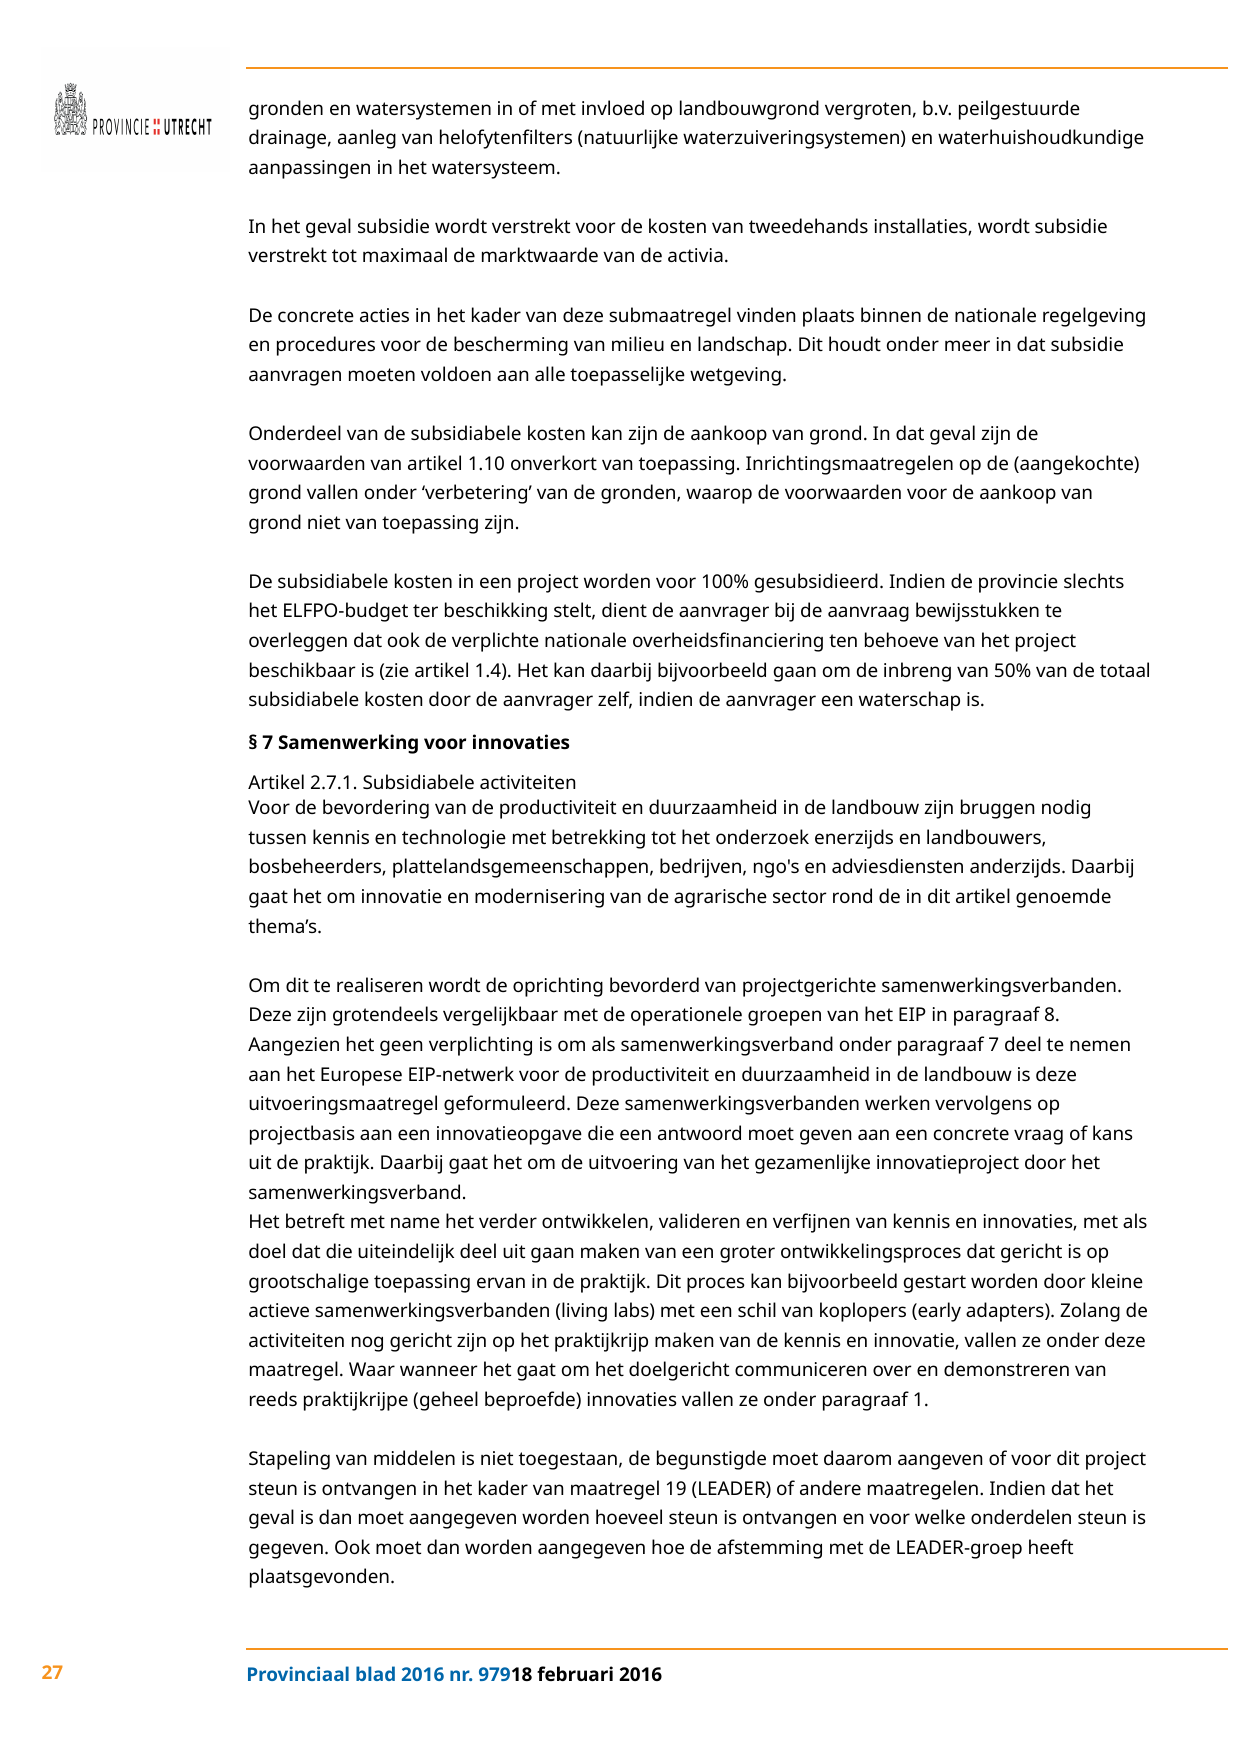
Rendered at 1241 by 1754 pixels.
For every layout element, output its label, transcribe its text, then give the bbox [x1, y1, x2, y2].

text Het betreft met name het verder ontwikkelen, valideren en verfijnen van kennis en innovaties, met als doel dat die uiteindelijk deel uit gaan maken van een groter ontwikkelingsproces dat gericht is op grootschalige toepassing ervan in de praktijk. Dit proces kan bijvoorbeeld gestart worden door kleine actieve samenwerkingsverbanden (living labs) met een schil van koplopers (early adapters). Zolang de activiteiten nog gericht zijn op het praktijkrijp maken van de kennis en innovatie, vallen ze onder deze maatregel. Waar wanneer het gaat om het doelgericht communiceren over en demonstreren van reeds praktijkrijpe (geheel beproefde) innovaties vallen ze onder paragraaf 1. [248, 1209, 1152, 1412]
text Stapeling van middelen is niet toegestaan, de begunstigde moet daarom aangeven of voor dit project steun is ontvangen in het kader van maatregel 19 (LEADER) of andere maatregelen. Indien dat het geval is dan moet aangegeven worden hoeveel steun is ontvangen en voor welke onderdelen steun is gegeven. Ook moet dan worden aangegeven hoe de afstemming met de LEADER-groep heeft plaatsgevonden. [248, 1445, 1152, 1589]
text Artikel 2.7.1. Subsidiabele activiteiten [248, 769, 1152, 794]
text § 7 Samenwerking voor innovaties [248, 729, 1152, 755]
text De concrete acties in het kader van deze submaatregel vinden plaats binnen de nationale regelgeving en procedures voor de bescherming van milieu en landschap. Dit houdt onder meer in dat subsidie aanvragen moeten voldoen aan alle toepasselijke wetgeving. [248, 302, 1152, 387]
text Om dit te realiseren wordt de oprichting bevorderd van projectgerichte samenwerkingsverbanden. Deze zijn grotendeels vergelijkbaar met de operationele groepen van het EIP in paragraaf 8. Aangezien het geen verplichting is om als samenwerkingsverband onder paragraaf 7 deel te nemen aan het Europese EIP-netwerk voor de productiviteit en duurzaamheid in de landbouw is deze uitvoeringsmaatregel geformuleerd. Deze samenwerkingsverbanden werken vervolgens op projectbasis aan een innovatieopgave die een antwoord moet geven aan een concrete vraag of kans uit de praktijk. Daarbij gaat het om de uitvoering van het gezamenlijke innovatieproject door het samenwerkingsverband. [248, 972, 1152, 1205]
text Onderdeel van de subsidiabele kosten kan zijn de aankoop van grond. In dat geval zijn de voorwaarden van artikel 1.10 onverkort van toepassing. Inrichtingsmaatregelen op de (aangekochte) grond vallen onder ‘verbetering’ van de gronden, waarop de voorwaarden voor de aankoop van grond niet van toepassing zijn. [248, 420, 1152, 535]
text In het geval subsidie wordt verstrekt voor de kosten van tweedehands installaties, wordt subsidie verstrekt tot maximaal de marktwaarde van de activia. [248, 213, 1152, 268]
text De subsidiabele kosten in een project worden voor 100% gesubsidieerd. Indien de provincie slechts het ELFPO-budget ter beschikking stelt, dient de aanvrager bij de aanvraag bewijsstukken te overleggen dat ook de verplichte nationale overheidsfinanciering ten behoeve van het project beschikbaar is (zie artikel 1.4). Het kan daarbij bijvoorbeeld gaan om de inbreng van 50% van de totaal subsidiabele kosten door de aanvrager zelf, indien de aanvrager een waterschap is. [248, 568, 1152, 712]
text gronden en watersystemen in of met invloed op landbouwgrond vergroten, b.v. peilgestuurde drainage, aanleg van helofytenfilters (natuurlijke waterzuiveringsystemen) en waterhuishoudkundige aanpassingen in het watersysteem. [248, 95, 1152, 180]
text Voor de bevordering van de productiviteit en duurzaamheid in de landbouw zijn bruggen nodig tussen kennis en technologie met betrekking tot het onderzoek enerzijds en landbouwers, bosbeheerders, plattelandsgemeenschappen, bedrijven, ngo's en adviesdiensten anderzijds. Daarbij gaat het om innovatie en modernisering van de agrarische sector rond de in dit artikel genoemde thema’s. [248, 794, 1152, 939]
picture [41, 47, 231, 172]
